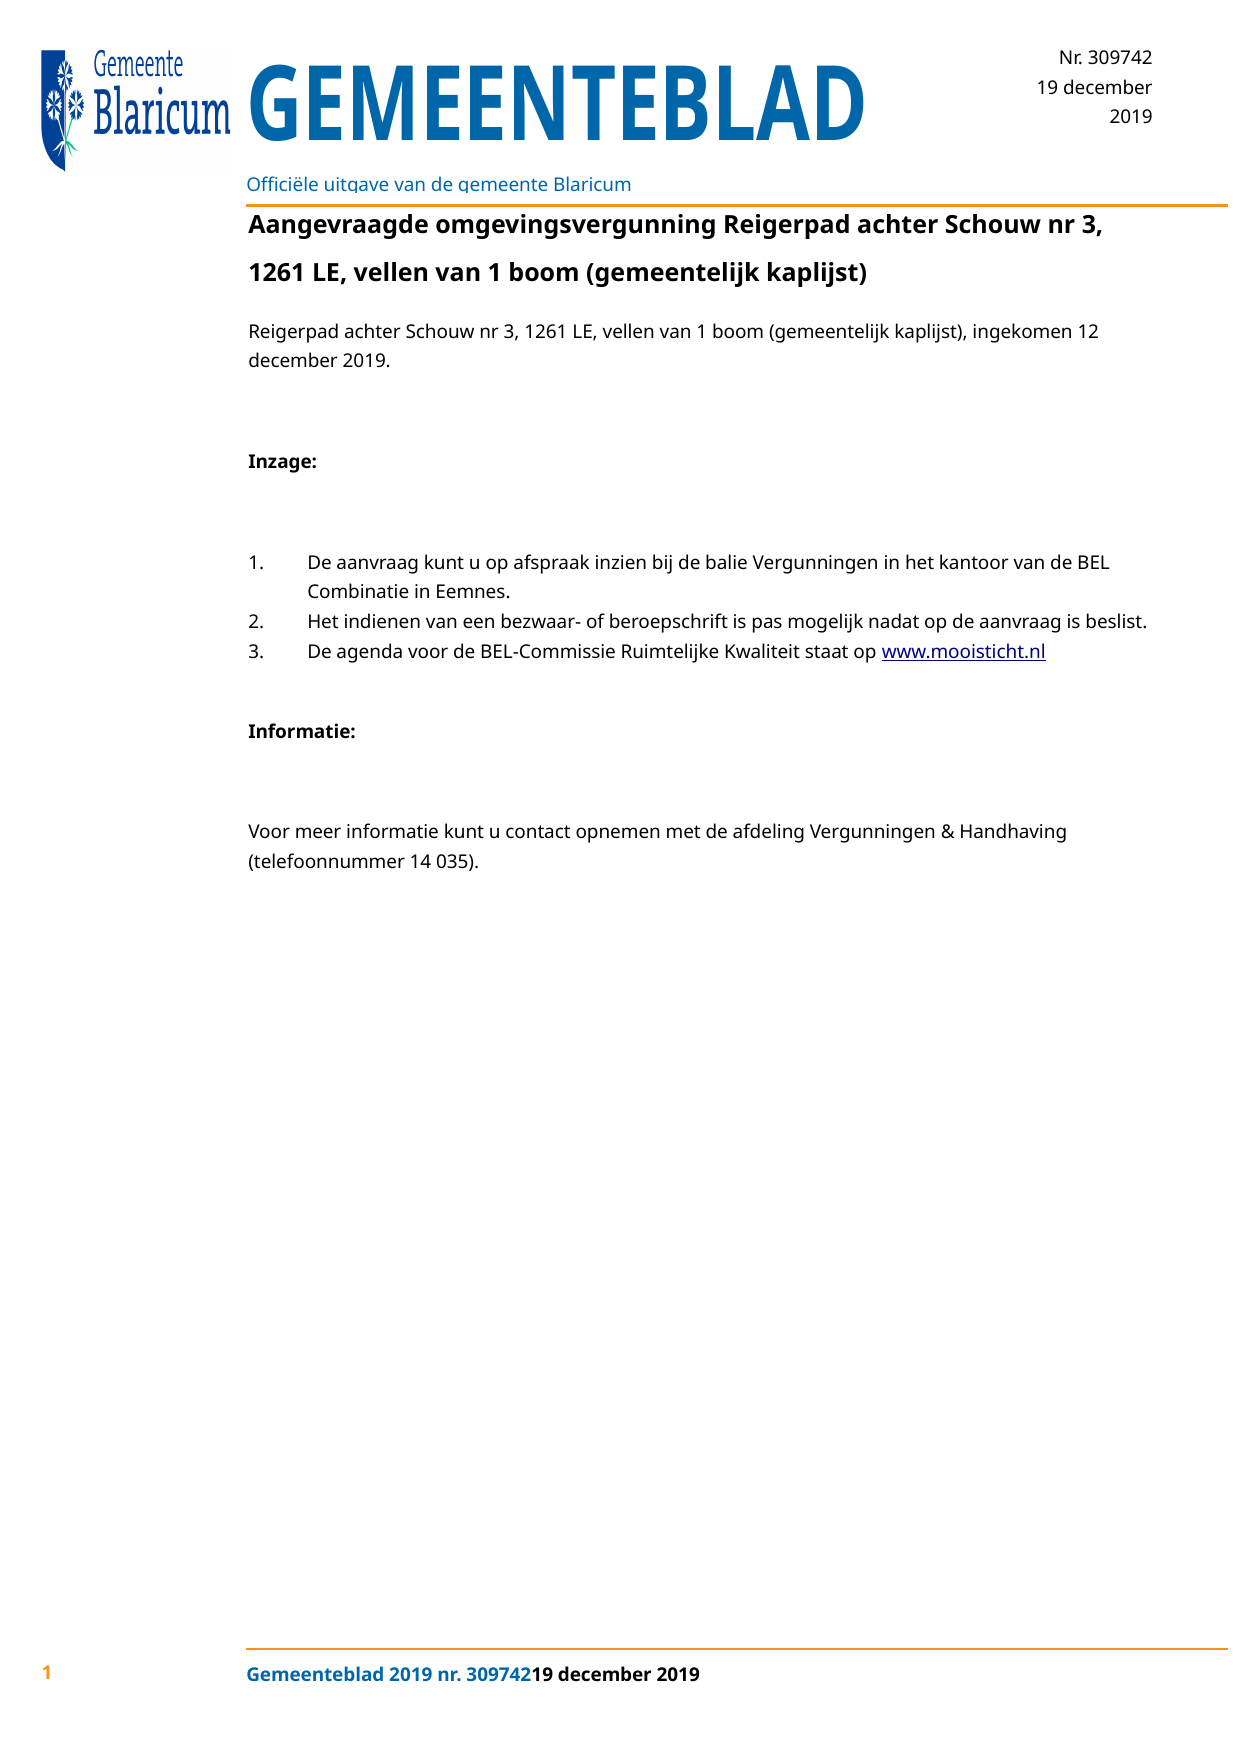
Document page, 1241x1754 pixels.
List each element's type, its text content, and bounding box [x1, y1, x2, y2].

text Informatie: [248, 718, 1152, 744]
list De agenda voor de BEL-Commissie Ruimtelijke Kwaliteit staat op www.mooisticht.nl [248, 638, 1152, 664]
text Voor meer informatie kunt u contact opnemen met de afdeling Vergunningen & Handhaving (telefoonnummer 14 035). [248, 819, 1152, 874]
text Reigerpad achter Schouw nr 3, 1261 LE, vellen van 1 boom (gemeentelijk kaplijst), ingekomen 12 december 2019. [248, 318, 1152, 373]
text Aangevraagde omgevingsvergunning Reigerpad achter Schouw nr 3, 1261 LE, vellen van 1 boom (gemeentelijk kaplijst) [248, 207, 1152, 288]
picture [41, 47, 231, 172]
text Inzage: [248, 448, 1152, 474]
list De aanvraag kunt u op afspraak inzien bij de balie Vergunningen in het kantoor van de BEL Combinatie in Eemnes. [248, 549, 1152, 604]
list Het indienen van een bezwaar- of beroepschrift is pas mogelijk nadat op de aanvraag is beslist. [248, 608, 1152, 634]
